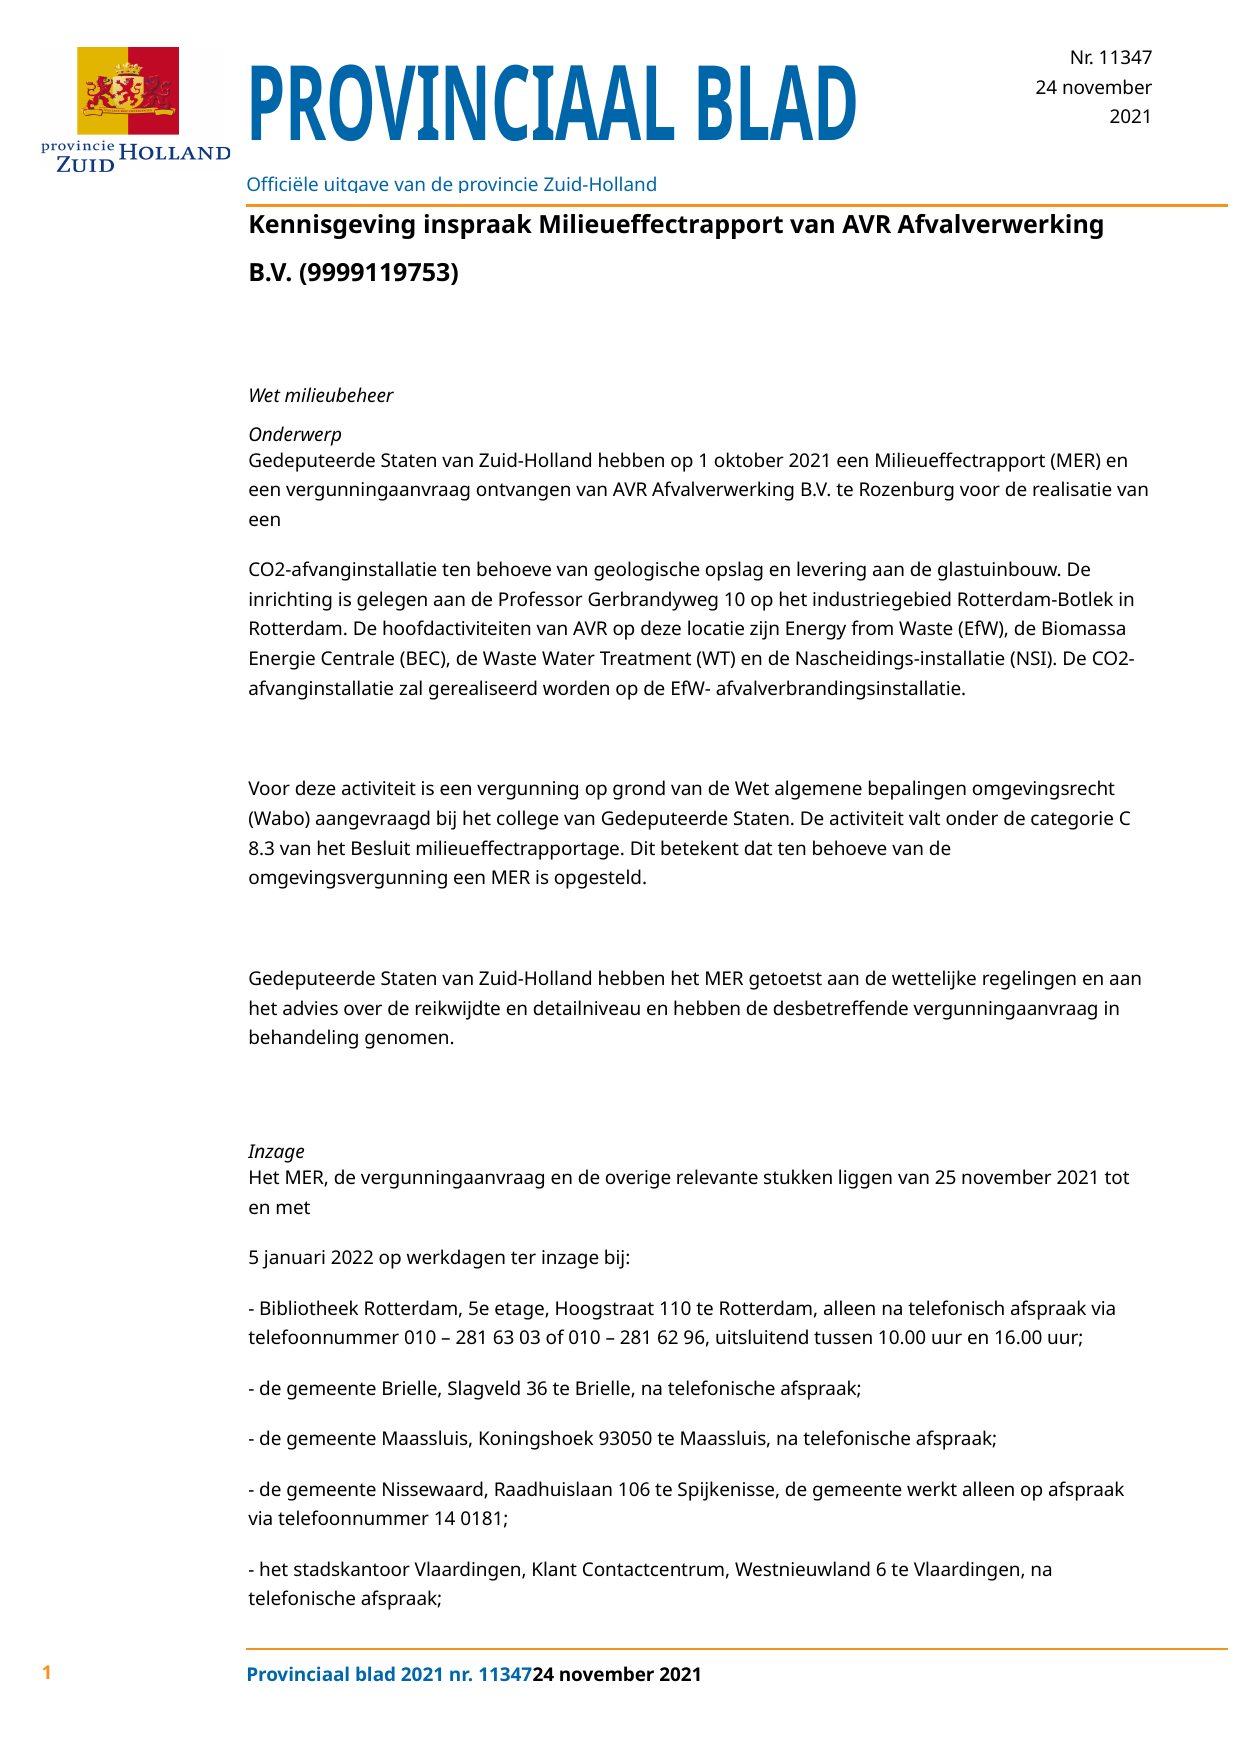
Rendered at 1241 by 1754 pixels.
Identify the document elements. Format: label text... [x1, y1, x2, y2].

text 5 januari 2022 op werkdagen ter inzage bij: [248, 1244, 1152, 1270]
text Kennisgeving inspraak Milieueffectrapport van AVR Afvalverwerking B.V. (9999119753) [248, 207, 1152, 288]
text - de gemeente Nissewaard, Raadhuislaan 106 te Spijkenisse, de gemeente werkt alleen op afspraak via telefoonnummer 14 0181; [248, 1476, 1152, 1531]
text Het MER, de vergunningaanvraag en de overige relevante stukken liggen van 25 november 2021 tot en met [248, 1164, 1152, 1220]
text CO2-afvanginstallatie ten behoeve van geologische opslag en levering aan de glastuinbouw. De inrichting is gelegen aan de Professor Gerbrandyweg 10 op het industriegebied Rotterdam-Botlek in Rotterdam. De hoofdactiviteiten van AVR op deze locatie zijn Energy from Waste (EfW), de Biomassa Energie Centrale (BEC), de Waste Water Treatment (WT) en de Nascheidings-installatie (NSI). De CO2-afvanginstallatie zal gerealiseerd worden op de EfW- afvalverbrandingsinstallatie. [248, 556, 1152, 701]
text - de gemeente Maassluis, Koningshoek 93050 te Maassluis, na telefonische afspraak; [248, 1425, 1152, 1451]
text - Bibliotheek Rotterdam, 5e etage, Hoogstraat 110 te Rotterdam, alleen na telefonisch afspraak via telefoonnummer 010 – 281 63 03 of 010 – 281 62 96, uitsluitend tussen 10.00 uur en 16.00 uur; [248, 1295, 1152, 1350]
text - de gemeente Brielle, Slagveld 36 te Brielle, na telefonische afspraak; [248, 1375, 1152, 1401]
text Gedeputeerde Staten van Zuid-Holland hebben het MER getoetst aan de wettelijke regelingen en aan het advies over de reikwijdte en detailniveau en hebben de desbetreffende vergunningaanvraag in behandeling genomen. [248, 965, 1152, 1050]
text Gedeputeerde Staten van Zuid-Holland hebben op 1 oktober 2021 een Milieueffectrapport (MER) en een vergunningaanvraag ontvangen van AVR Afvalverwerking B.V. te Rozenburg voor de realisatie van een [248, 447, 1152, 532]
picture [41, 47, 231, 172]
text Voor deze activiteit is een vergunning op grond van de Wet algemene bepalingen omgevingsrecht (Wabo) aangevraagd bij het college van Gedeputeerde Staten. De activiteit valt onder de categorie C 8.3 van het Besluit milieueffectrapportage. Dit betekent dat ten behoeve van de omgevingsvergunning een MER is opgesteld. [248, 776, 1152, 890]
text Inzage [248, 1139, 1152, 1164]
text - het stadskantoor Vlaardingen, Klant Contactcentrum, Westnieuwland 6 te Vlaardingen, na telefonische afspraak; [248, 1556, 1152, 1611]
text Onderwerp [248, 421, 1152, 447]
text Wet milieubeheer [248, 382, 1152, 408]
